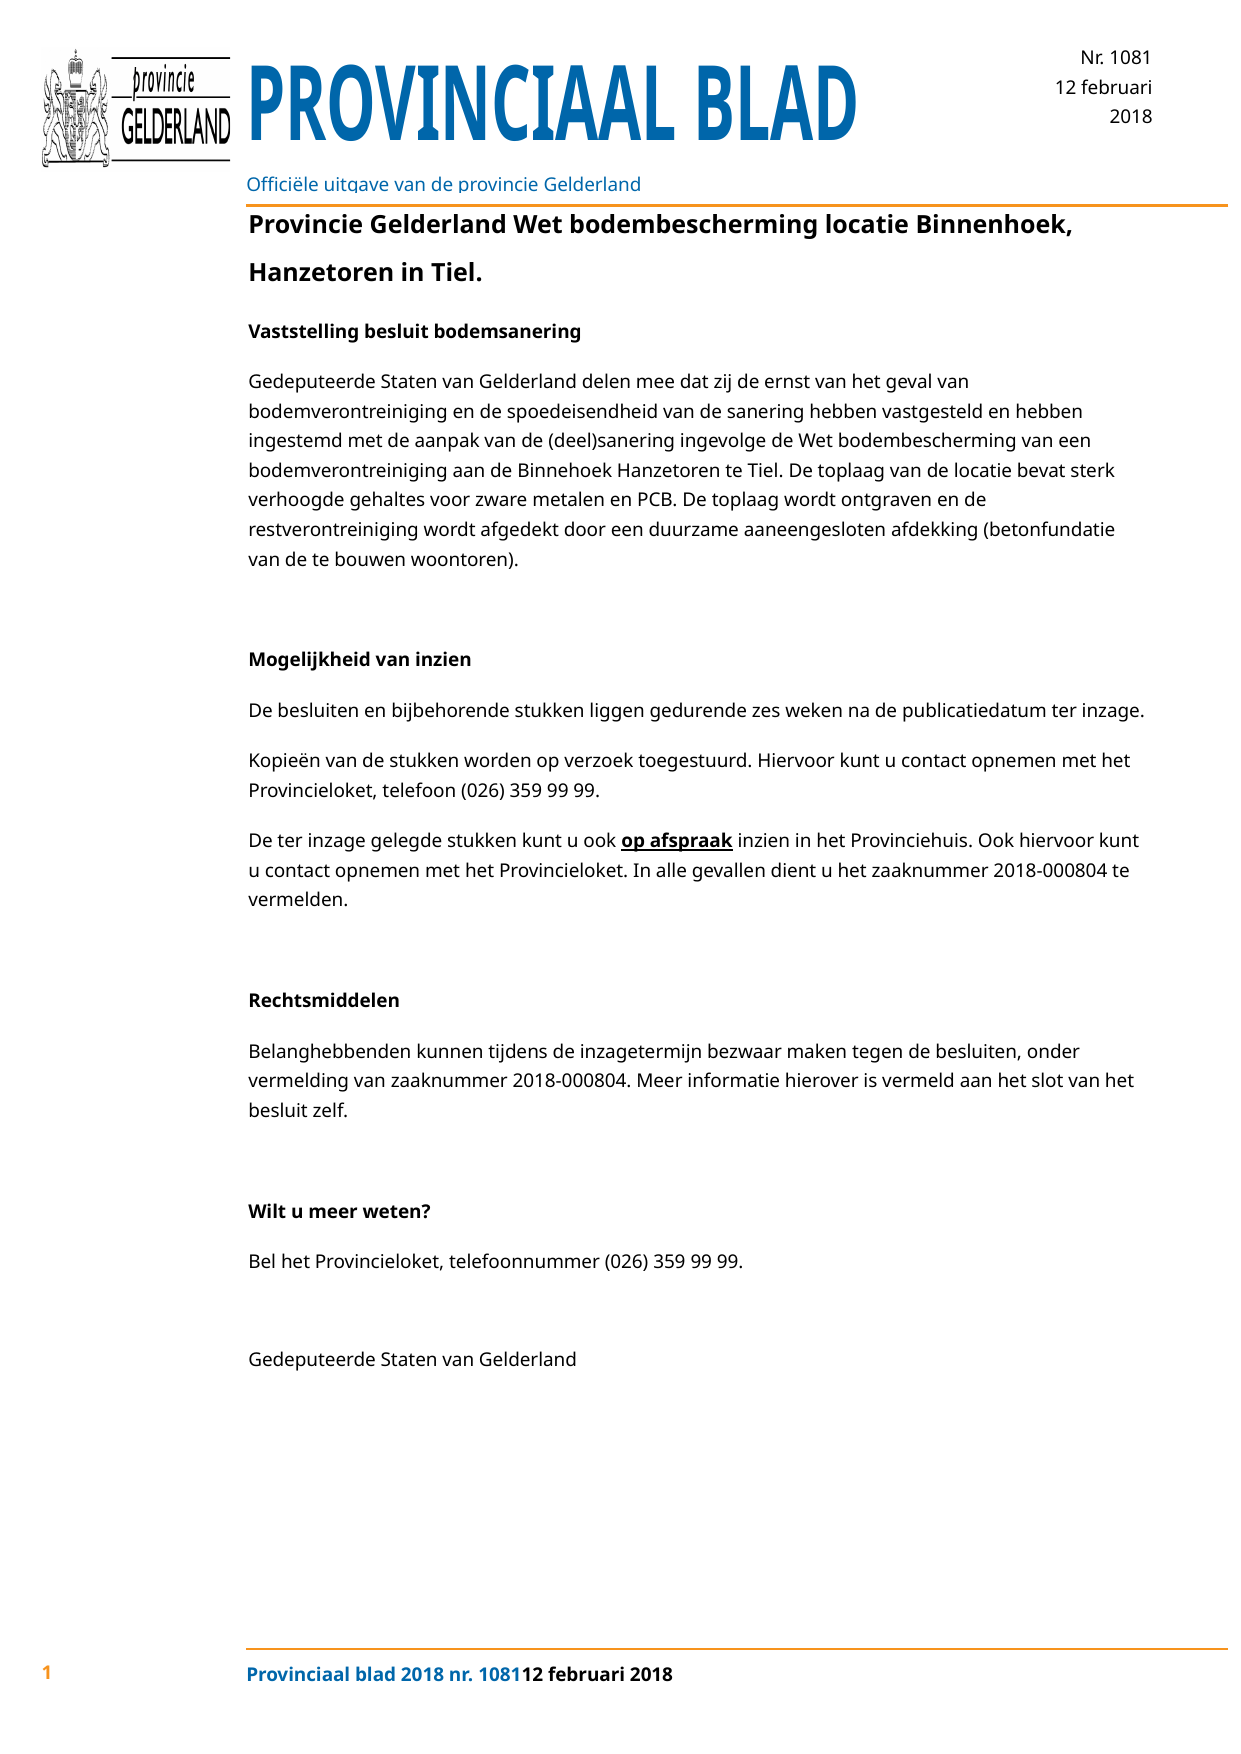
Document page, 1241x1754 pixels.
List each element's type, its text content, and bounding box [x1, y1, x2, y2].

text Kopieën van de stukken worden op verzoek toegestuurd. Hiervoor kunt u contact opnemen met het Provincieloket, telefoon (026) 359 99 99. [248, 747, 1152, 803]
text Belanghebbenden kunnen tijdens de inzagetermijn bezwaar maken tegen de besluiten, onder vermelding van zaaknummer 2018-000804. Meer informatie hierover is vermeld aan het slot van het besluit zelf. [248, 1038, 1152, 1123]
text Bel het Provincieloket, telefoonnummer (026) 359 99 99. [248, 1248, 1152, 1274]
text De besluiten en bijbehorende stukken liggen gedurende zes weken na de publicatiedatum ter inzage. [248, 697, 1152, 723]
picture [41, 47, 231, 172]
text Rechtsmiddelen [248, 987, 1152, 1013]
text Gedeputeerde Staten van Gelderland [248, 1347, 1152, 1372]
text Provincie Gelderland Wet bodembescherming locatie Binnenhoek, Hanzetoren in Tiel. [248, 207, 1152, 288]
text Gedeputeerde Staten van Gelderland delen mee dat zij de ernst van het geval van bodemverontreiniging en de spoedeisendheid van de sanering hebben vastgesteld en hebben ingestemd met de aanpak van de (deel)sanering ingevolge de Wet bodembescherming van een bodemverontreiniging aan de Binnehoek Hanzetoren te Tiel. De toplaag van de locatie bevat sterk verhoogde gehaltes voor zware metalen en PCB. De toplaag wordt ontgraven en de restverontreiniging wordt afgedekt door een duurzame aaneengesloten afdekking (betonfundatie van de te bouwen woontoren). [248, 368, 1152, 572]
text Vaststelling besluit bodemsanering [248, 318, 1152, 344]
text Mogelijkheid van inzien [248, 647, 1152, 672]
text Wilt u meer weten? [248, 1198, 1152, 1224]
text De ter inzage gelegde stukken kunt u ook op afspraak inzien in het Provinciehuis. Ook hiervoor kunt u contact opnemen met het Provincieloket. In alle gevallen dient u het zaaknummer 2018-000804 te vermelden. [248, 827, 1152, 912]
